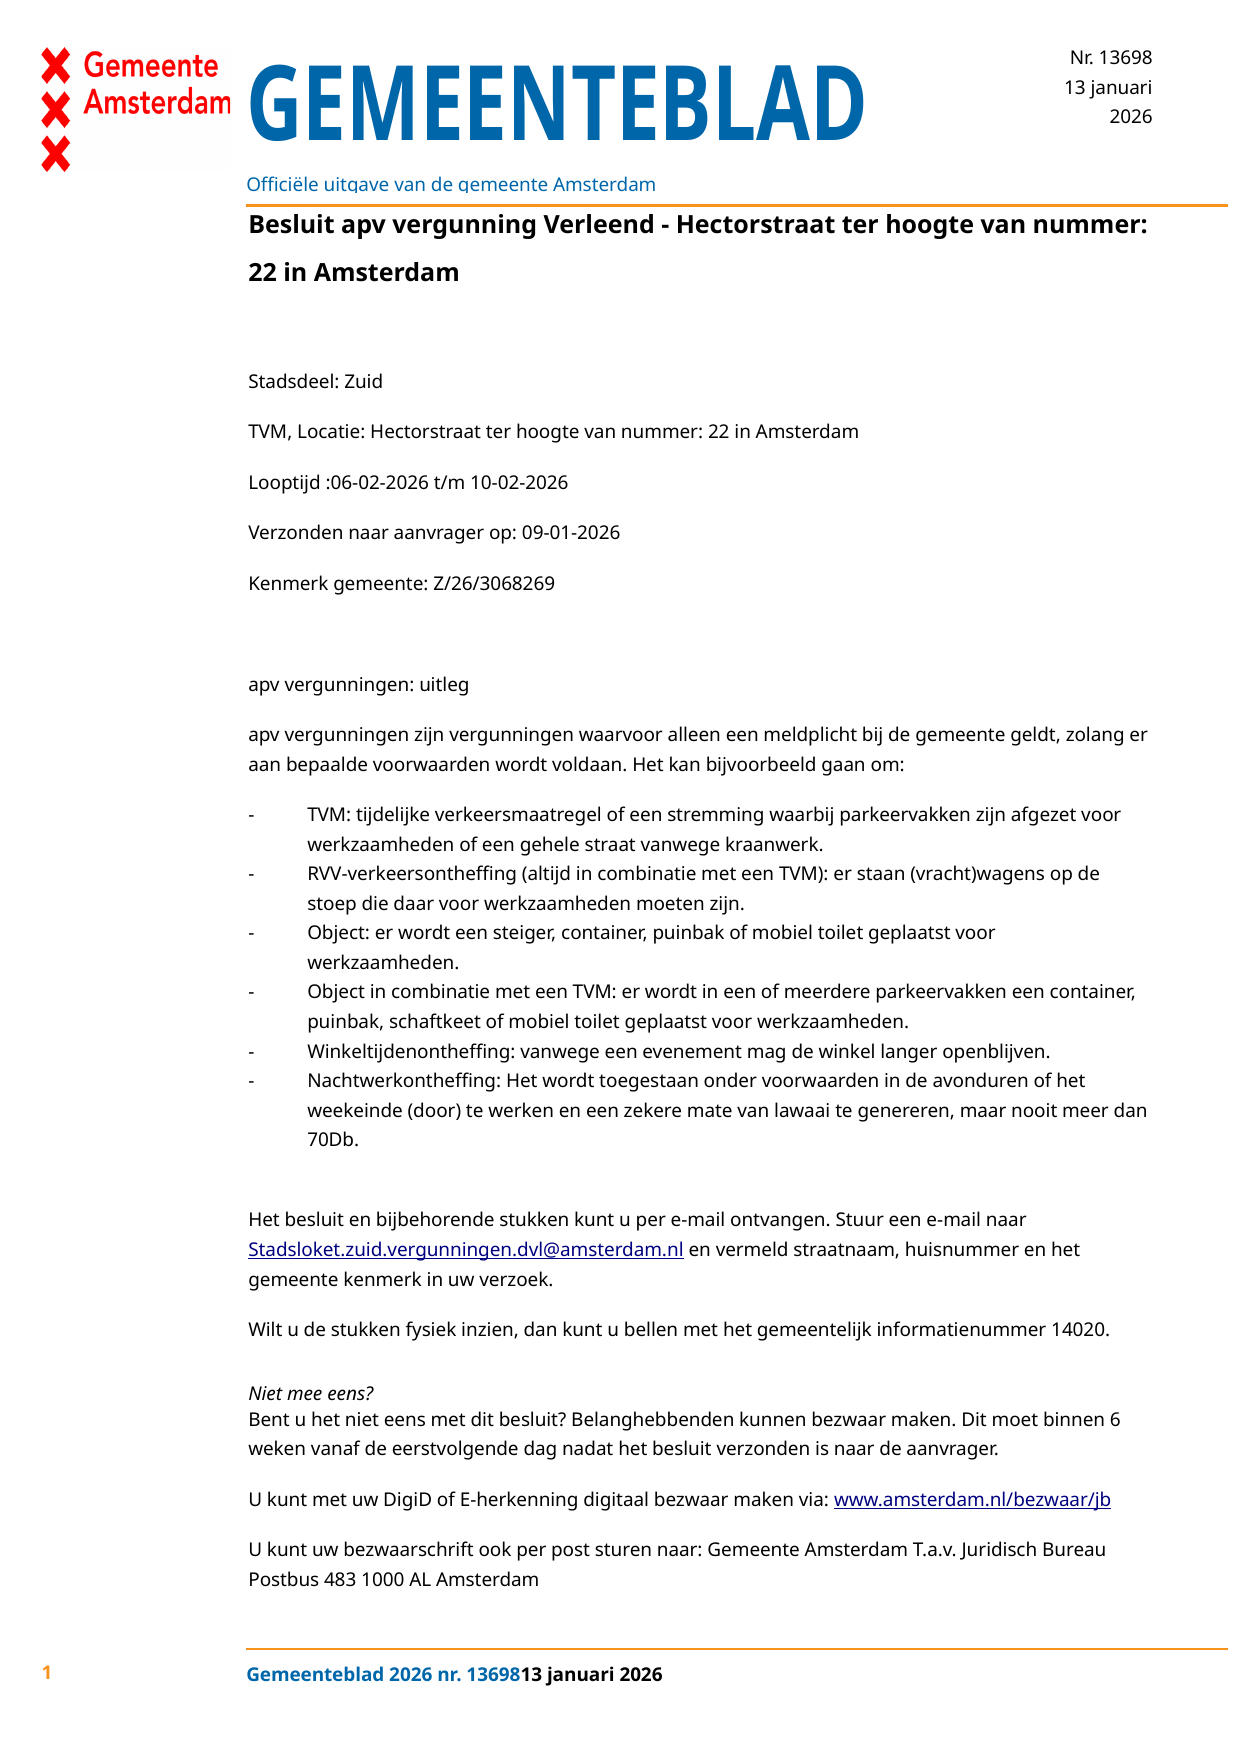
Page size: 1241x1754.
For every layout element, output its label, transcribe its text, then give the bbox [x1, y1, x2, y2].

text Wilt u de stukken fysiek inzien, dan kunt u bellen met het gemeentelijk informatienummer 14020. [248, 1316, 1152, 1342]
text U kunt met uw DigiD of E-herkenning digitaal bezwaar maken via: www.amsterdam.nl/bezwaar/jb [248, 1486, 1152, 1512]
text Stadsdeel: Zuid [248, 368, 1152, 394]
picture [41, 47, 231, 172]
list Winkeltijdenontheffing: vanwege een evenement mag de winkel langer openblijven. [248, 1038, 1152, 1064]
text Verzonden naar aanvrager op: 09-01-2026 [248, 519, 1152, 545]
text Kenmerk gemeente: Z/26/3068269 [248, 570, 1152, 596]
text U kunt uw bezwaarschrift ook per post sturen naar: Gemeente Amsterdam T.a.v. Juridisch Bureau Postbus 483 1000 AL Amsterdam [248, 1536, 1152, 1592]
text Het besluit en bijbehorende stukken kunt u per e-mail ontvangen. Stuur een e-mail naar Stadsloket.zuid.vergunningen.dvl@amsterdam.nl en vermeld straatnaam, huisnummer en het gemeente kenmerk in uw verzoek. [248, 1207, 1152, 1292]
text Bent u het niet eens met dit besluit? Belanghebbenden kunnen bezwaar maken. Dit moet binnen 6 weken vanaf de eerstvolgende dag nadat het besluit verzonden is naar de aanvrager. [248, 1406, 1152, 1461]
list TVM: tijdelijke verkeersmaatregel of een stremming waarbij parkeervakken zijn afgezet voor werkzaamheden of een gehele straat vanwege kraanwerk. [248, 801, 1152, 857]
text Besluit apv vergunning Verleend - Hectorstraat ter hoogte van nummer: 22 in Amsterdam [248, 207, 1152, 288]
text apv vergunningen: uitleg [248, 671, 1152, 697]
list Object in combinatie met een TVM: er wordt in een of meerdere parkeervakken een container, puinbak, schaftkeet of mobiel toilet geplaatst voor werkzaamheden. [248, 979, 1152, 1034]
text apv vergunningen zijn vergunningen waarvoor alleen een meldplicht bij de gemeente geldt, zolang er aan bepaalde voorwaarden wordt voldaan. Het kan bijvoorbeeld gaan om: [248, 721, 1152, 777]
text Looptijd :06-02-2026 t/m 10-02-2026 [248, 469, 1152, 495]
list Object: er wordt een steiger, container, puinbak of mobiel toilet geplaatst voor werkzaamheden. [248, 919, 1152, 975]
list Nachtwerkontheffing: Het wordt toegestaan onder voorwaarden in de avonduren of het weekeinde (door) te werken en een zekere mate van lawaai te genereren, maar nooit meer dan 70Db. [248, 1067, 1152, 1152]
text TVM, Locatie: Hectorstraat ter hoogte van nummer: 22 in Amsterdam [248, 419, 1152, 444]
text Niet mee eens? [248, 1380, 1152, 1406]
list RVV-verkeersontheffing (altijd in combinatie met een TVM): er staan (vracht)wagens op de stoep die daar voor werkzaamheden moeten zijn. [248, 860, 1152, 916]
